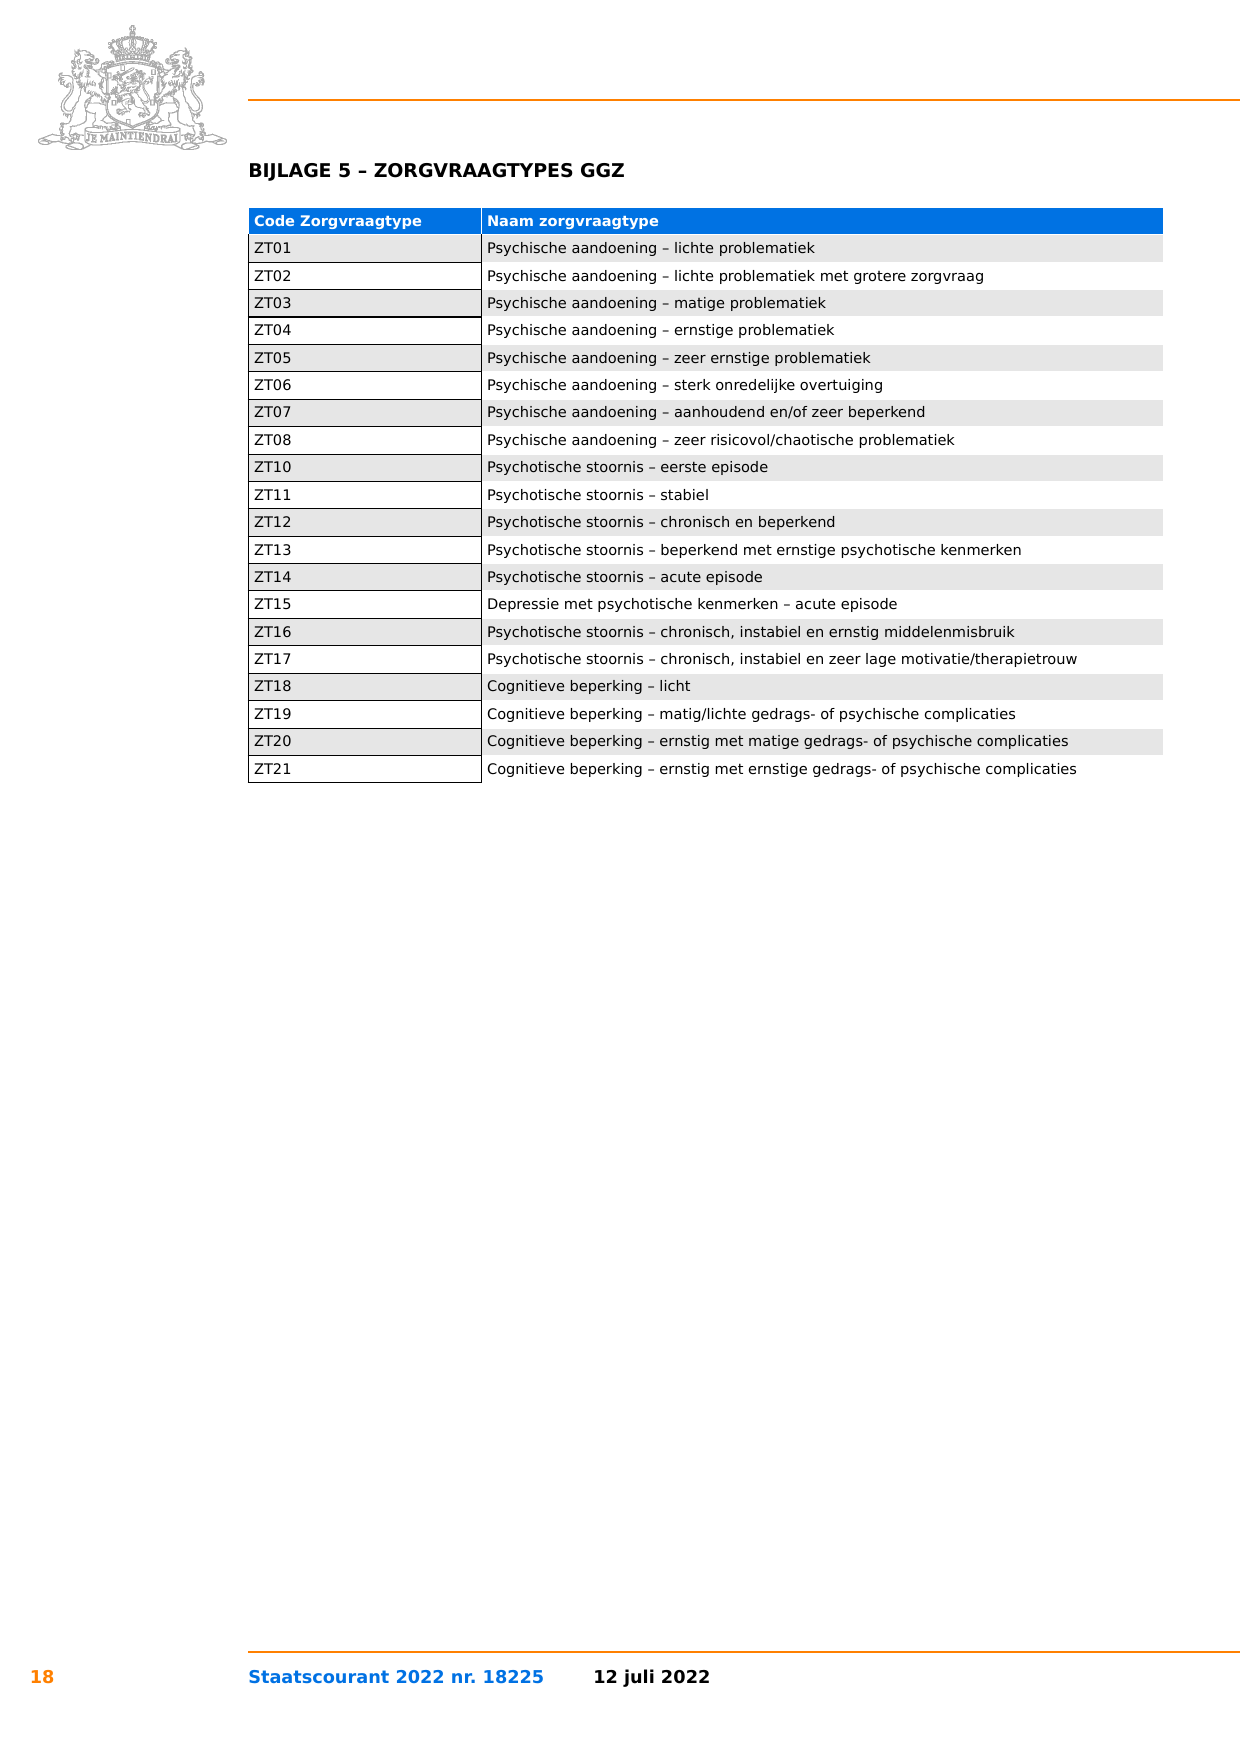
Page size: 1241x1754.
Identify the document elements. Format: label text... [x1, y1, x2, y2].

table_cell Depressie met psychotische kenmerken – acute episode [482, 591, 1163, 618]
table_cell ZT01 [249, 235, 481, 262]
table_cell ZT04 [249, 318, 481, 344]
table_cell Psychotische stoornis – chronisch, instabiel en ernstig middelenmisbruik [482, 619, 1163, 645]
table_cell Cognitieve beperking – ernstig met matige gedrags- of psychische complicaties [482, 729, 1163, 755]
table_cell Psychische aandoening – zeer ernstige problematiek [482, 345, 1163, 371]
table_cell ZT15 [249, 591, 481, 618]
table_cell ZT21 [249, 756, 481, 782]
table_cell Psychische aandoening – zeer risicovol/chaotische problematiek [482, 427, 1163, 453]
table_cell Psychotische stoornis – eerste episode [482, 455, 1163, 481]
table_cell ZT07 [249, 400, 481, 426]
table_cell Psychotische stoornis – acute episode [482, 564, 1163, 590]
table_cell Psychische aandoening – lichte problematiek met grotere zorgvraag [482, 263, 1163, 289]
table_cell ZT03 [249, 290, 481, 316]
table_cell Psychotische stoornis – chronisch en beperkend [482, 509, 1163, 536]
table_cell ZT16 [249, 619, 481, 645]
table_cell Psychische aandoening – sterk onredelijke overtuiging [482, 372, 1163, 399]
table_cell ZT12 [249, 509, 481, 536]
table_cell Cognitieve beperking – ernstig met ernstige gedrags- of psychische complicaties [482, 756, 1163, 782]
table_cell ZT10 [249, 455, 481, 481]
table_cell ZT18 [249, 674, 481, 700]
table_cell Psychische aandoening – aanhoudend en/of zeer beperkend [482, 400, 1163, 426]
table_cell Psychotische stoornis – stabiel [482, 482, 1163, 508]
subtitle BIJLAGE 5 – ZORGVRAAGTYPES GGZ [248, 160, 1163, 182]
table_cell Cognitieve beperking – licht [482, 674, 1163, 700]
table_cell Psychische aandoening – lichte problematiek [482, 235, 1163, 262]
table_cell Psychische aandoening – matige problematiek [482, 290, 1163, 316]
table_cell Psychische aandoening – ernstige problematiek [482, 318, 1163, 344]
table_cell Psychotische stoornis – beperkend met ernstige psychotische kenmerken [482, 537, 1163, 563]
table_cell Cognitieve beperking – matig/lichte gedrags- of psychische complicaties [482, 701, 1163, 727]
table_cell ZT05 [249, 345, 481, 371]
table_cell ZT20 [249, 729, 481, 755]
table_cell ZT02 [249, 263, 481, 289]
table_cell ZT17 [249, 646, 481, 673]
table_cell ZT08 [249, 427, 481, 453]
table_cell Psychotische stoornis – chronisch, instabiel en zeer lage motivatie/therapietrouw [482, 646, 1163, 673]
picture [38, 25, 227, 150]
table_cell ZT19 [249, 701, 481, 727]
table_header Naam zorgvraagtype [482, 208, 1163, 234]
table_cell ZT11 [249, 482, 481, 508]
table_cell ZT14 [249, 564, 481, 590]
table_cell ZT13 [249, 537, 481, 563]
table_cell ZT06 [249, 372, 481, 399]
table_header Code Zorgvraagtype [249, 208, 481, 234]
